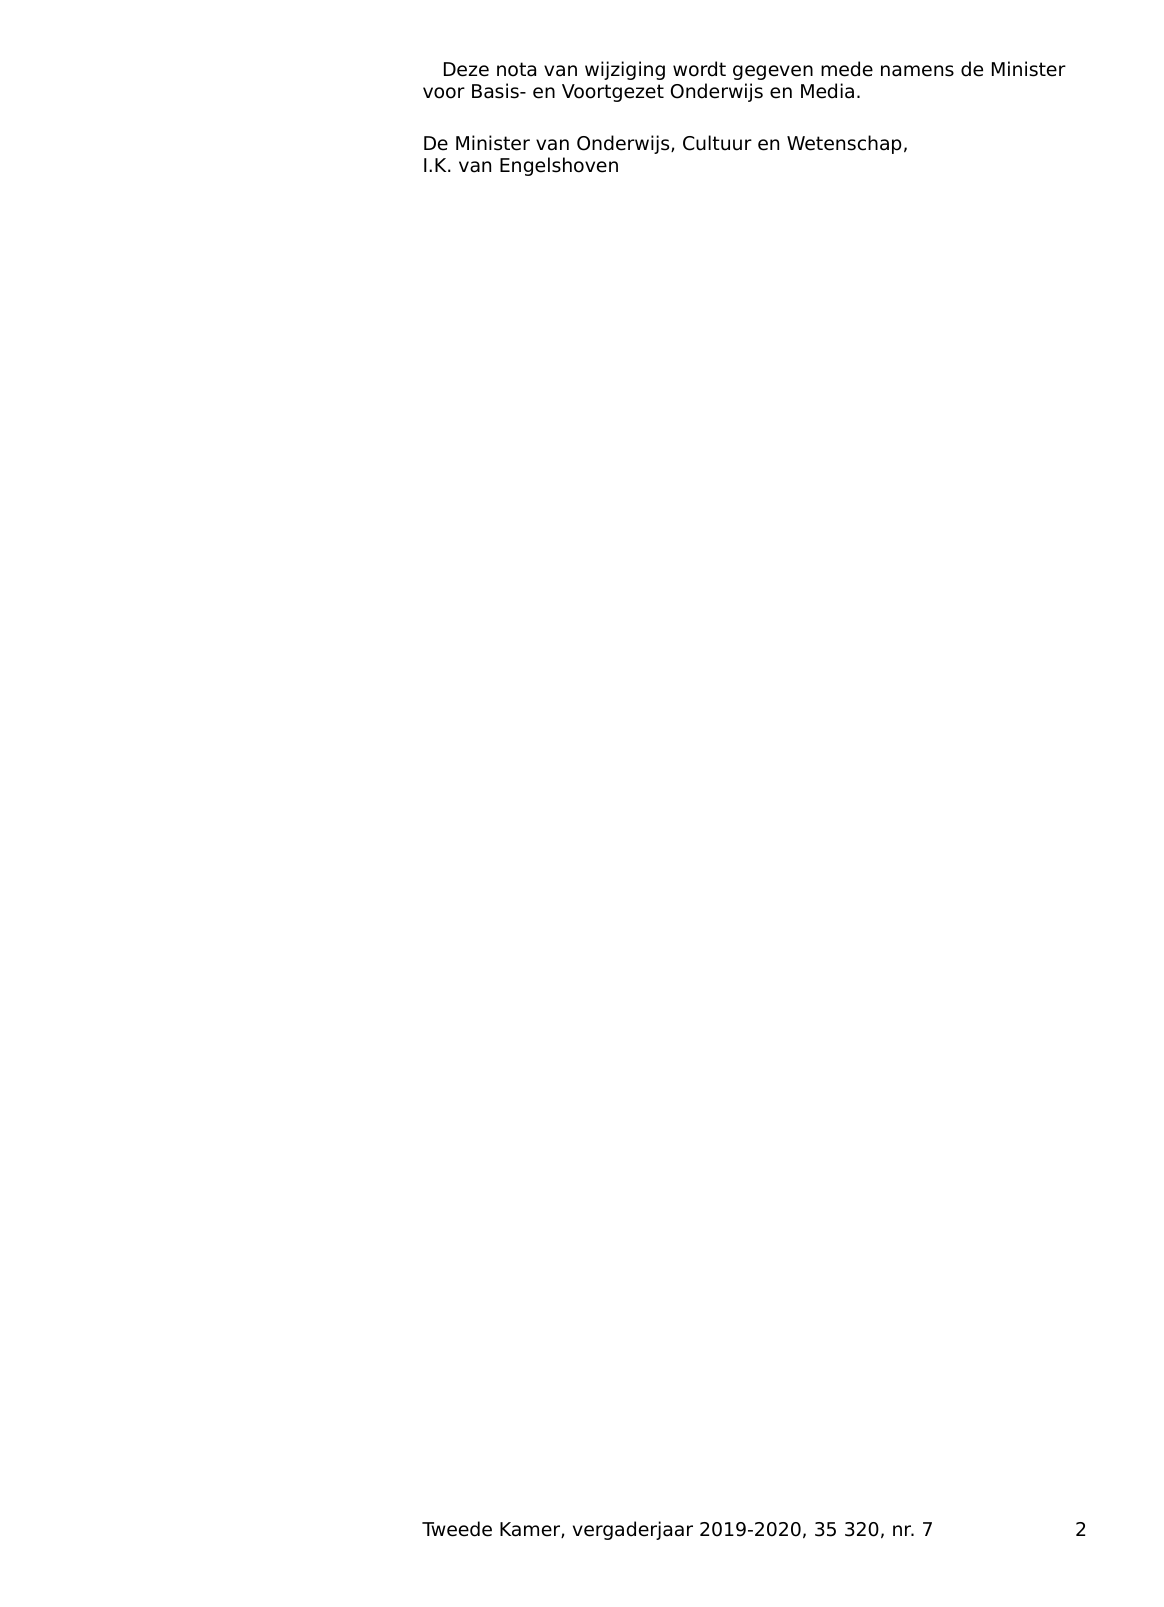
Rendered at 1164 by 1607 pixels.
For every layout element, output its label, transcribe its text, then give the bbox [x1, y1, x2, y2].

text Deze nota van wijziging wordt gegeven mede namens de Minister voor Basis- en Voortgezet Onderwijs en Media. [422, 59, 1087, 103]
text De Minister van Onderwijs, Cultuur en Wetenschap, I.K. van Engelshoven [422, 133, 1087, 177]
